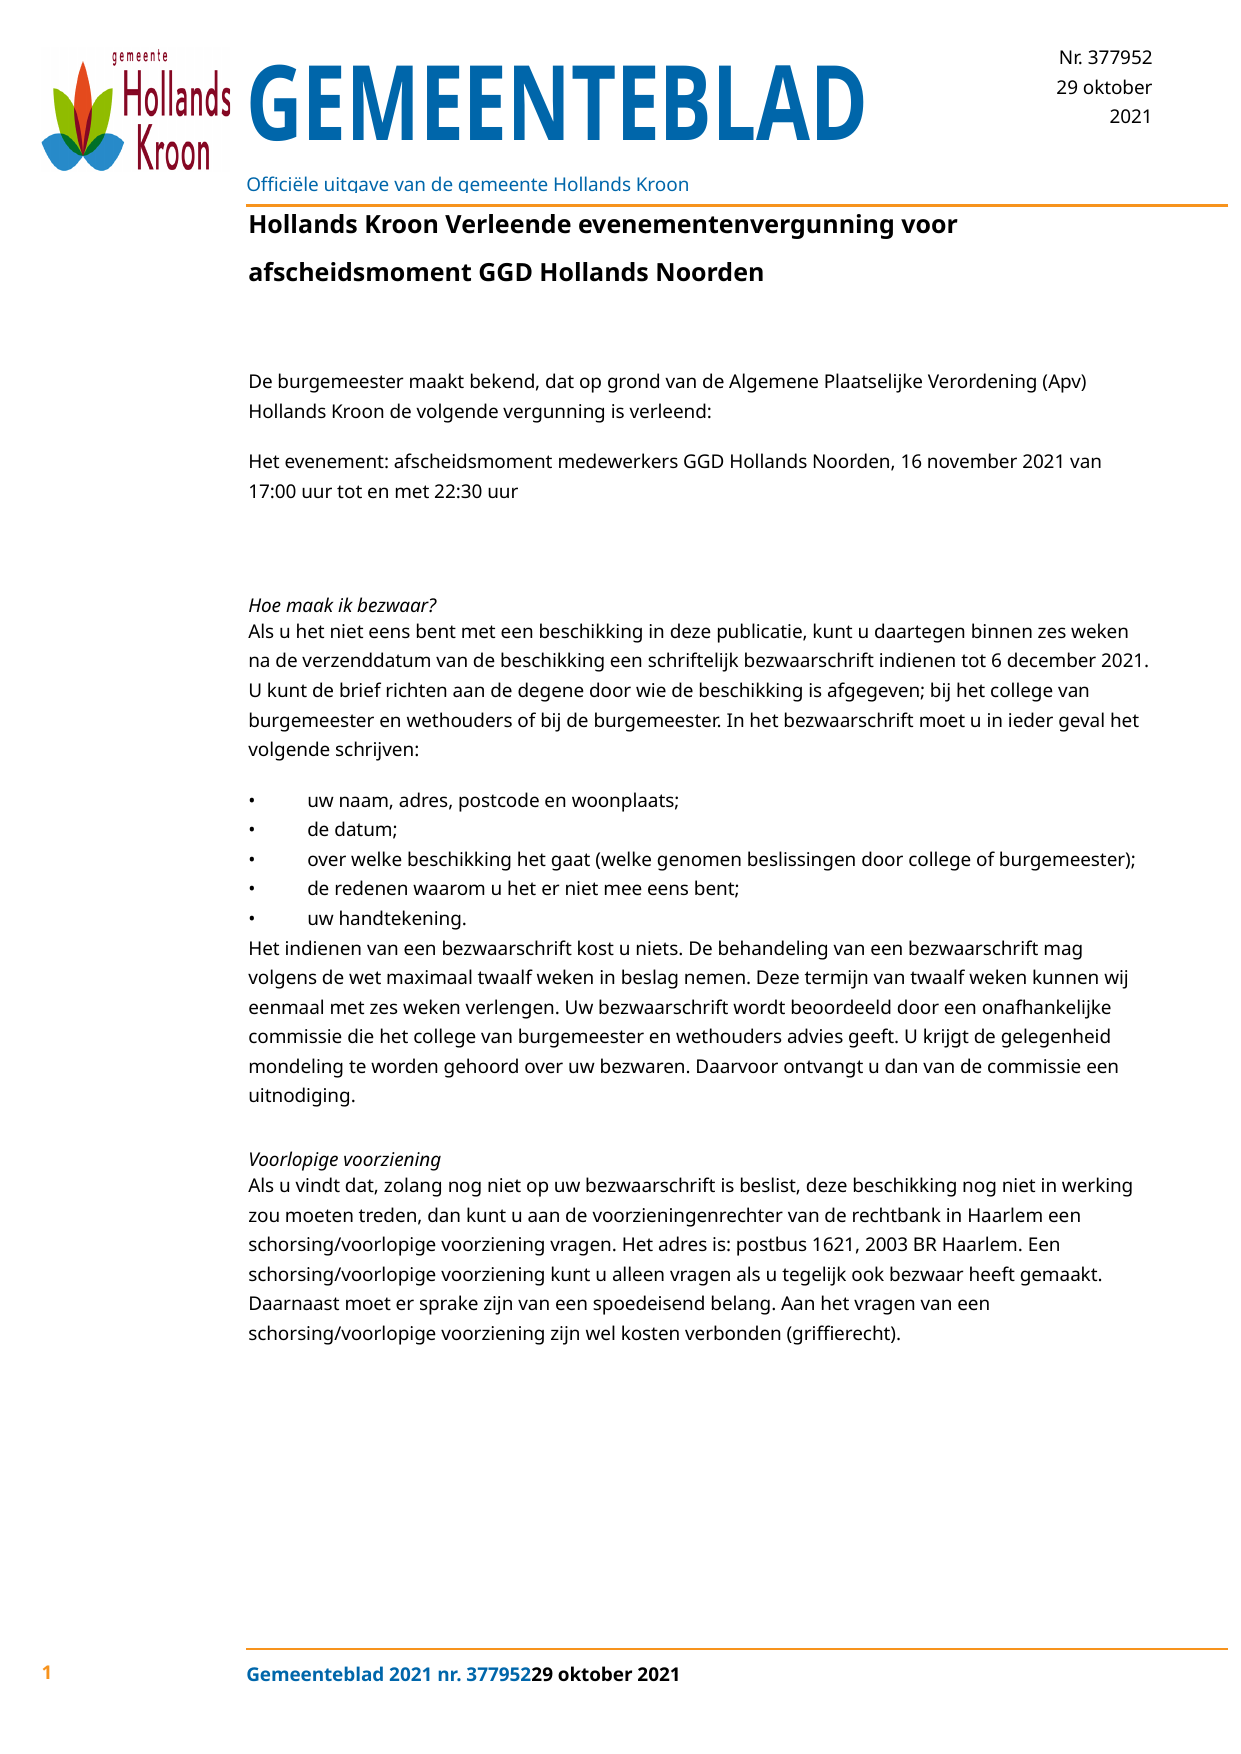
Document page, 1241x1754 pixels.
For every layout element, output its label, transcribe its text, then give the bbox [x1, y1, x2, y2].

list uw naam, adres, postcode en woonplaats; [248, 787, 1152, 812]
text Als u het niet eens bent met een beschikking in deze publicatie, kunt u daartegen binnen zes weken na de verzenddatum van de beschikking een schriftelijk bezwaarschrift indienen tot 6 december 2021. U kunt de brief richten aan de degene door wie de beschikking is afgegeven; bij het college van burgemeester en wethouders of bij de burgemeester. In het bezwaarschrift moet u in ieder geval het volgende schrijven: [248, 618, 1152, 762]
text Voorlopige voorziening [248, 1147, 1152, 1172]
list uw handtekening. [248, 905, 1152, 931]
text Als u vindt dat, zolang nog niet op uw bezwaarschrift is beslist, deze beschikking nog niet in werking zou moeten treden, dan kunt u aan de voorzieningenrechter van de rechtbank in Haarlem een schorsing/voorlopige voorziening vragen. Het adres is: postbus 1621, 2003 BR Haarlem. Een schorsing/voorlopige voorziening kunt u alleen vragen als u tegelijk ook bezwaar heeft gemaakt. Daarnaast moet er sprake zijn van een spoedeisend belang. Aan het vragen van een schorsing/voorlopige voorziening zijn wel kosten verbonden (griffierecht). [248, 1172, 1152, 1346]
text Hoe maak ik bezwaar? [248, 592, 1152, 618]
list over welke beschikking het gaat (welke genomen beslissingen door college of burgemeester); [248, 846, 1152, 872]
text Het indienen van een bezwaarschrift kost u niets. De behandeling van een bezwaarschrift mag volgens de wet maximaal twaalf weken in beslag nemen. Deze termijn van twaalf weken kunnen wij eenmaal met zes weken verlengen. Uw bezwaarschrift wordt beoordeeld door een onafhankelijke commissie die het college van burgemeester en wethouders advies geeft. U krijgt de gelegenheid mondeling te worden gehoord over uw bezwaren. Daarvoor ontvangt u dan van de commissie een uitnodiging. [248, 935, 1152, 1108]
text Het evenement: afscheidsmoment medewerkers GGD Hollands Noorden, 16 november 2021 van 17:00 uur tot en met 22:30 uur [248, 448, 1152, 504]
text Hollands Kroon Verleende evenementenvergunning voor afscheidsmoment GGD Hollands Noorden [248, 207, 1152, 288]
picture [41, 47, 231, 172]
list de datum; [248, 816, 1152, 842]
list de redenen waarom u het er niet mee eens bent; [248, 876, 1152, 901]
text De burgemeester maakt bekend, dat op grond van de Algemene Plaatselijke Verordening (Apv) Hollands Kroon de volgende vergunning is verleend: [248, 368, 1152, 424]
